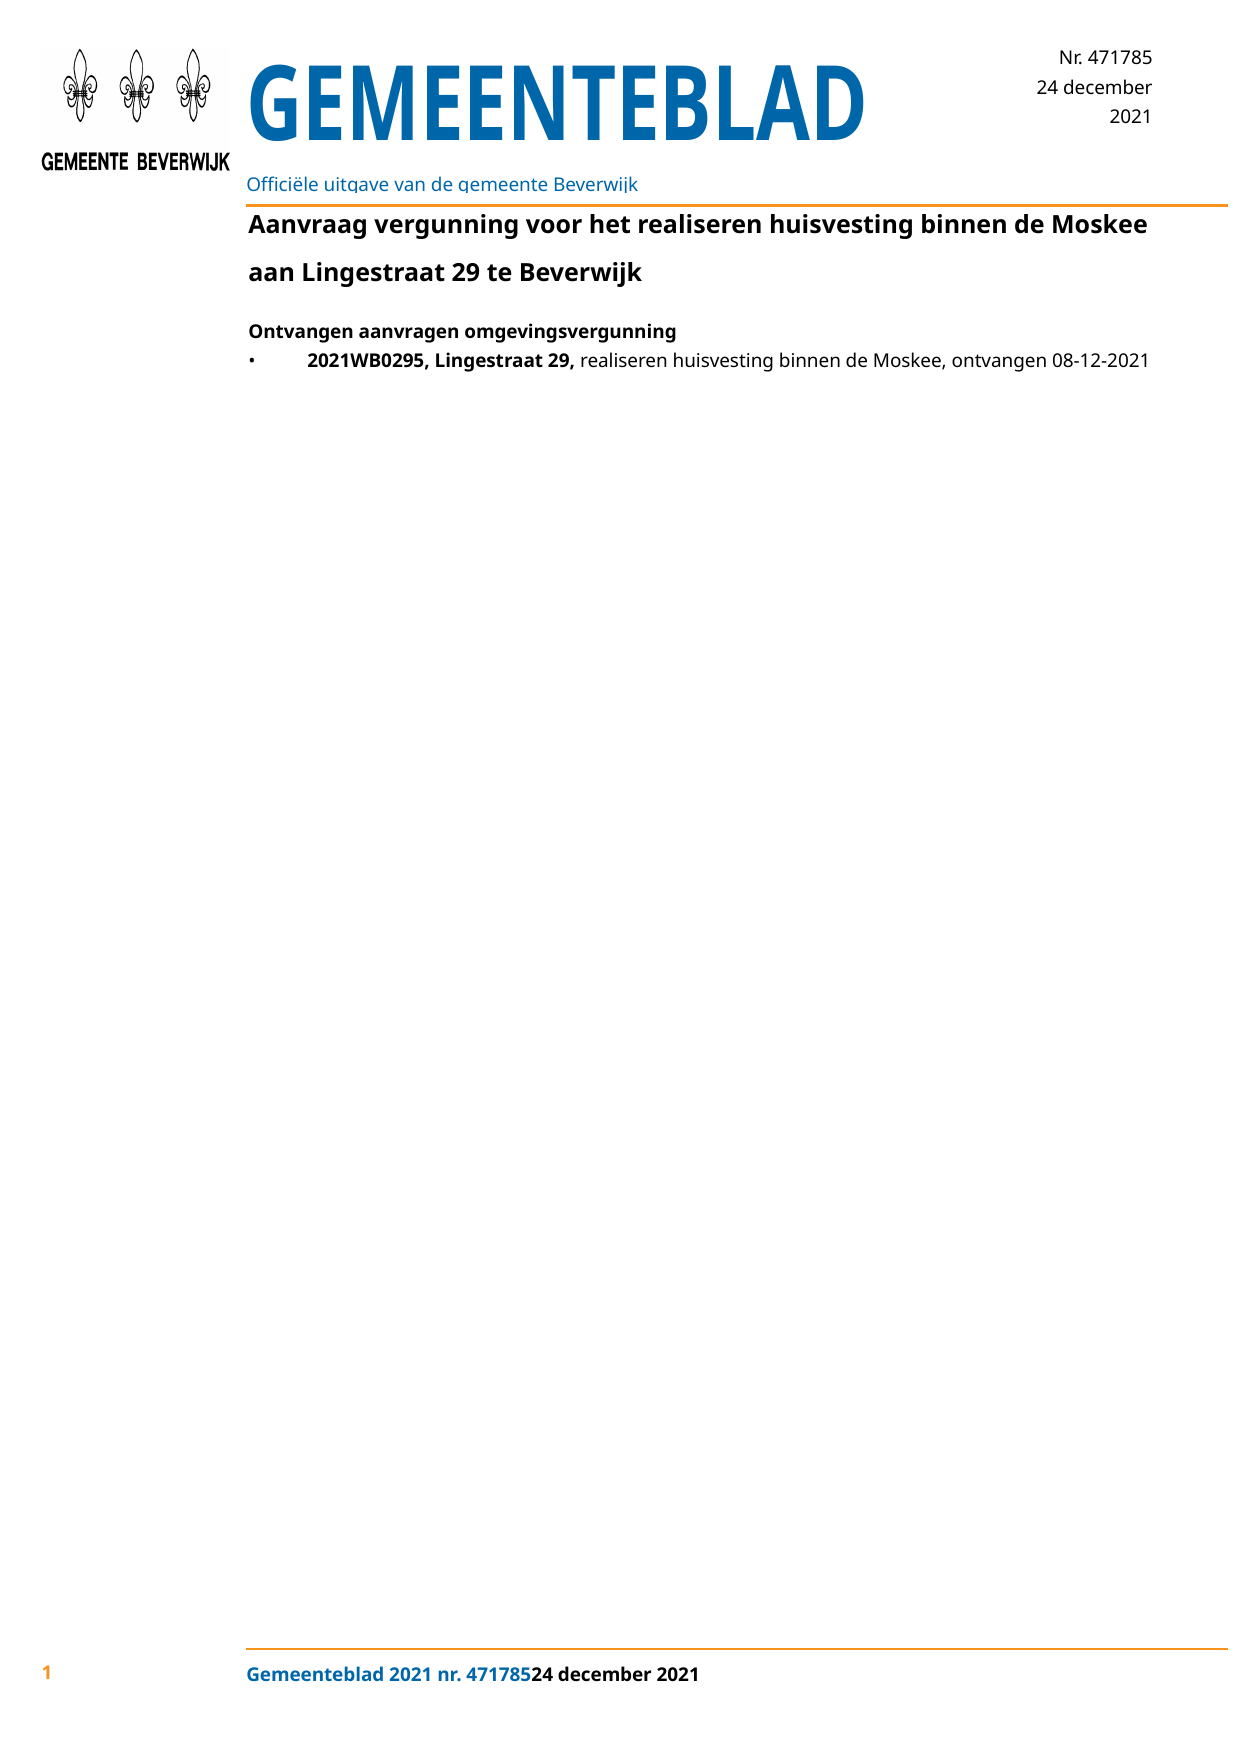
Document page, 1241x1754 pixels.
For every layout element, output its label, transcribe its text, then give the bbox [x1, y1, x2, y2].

text Ontvangen aanvragen omgevingsvergunning [248, 318, 1152, 344]
picture [41, 47, 231, 172]
text Aanvraag vergunning voor het realiseren huisvesting binnen de Moskee aan Lingestraat 29 te Beverwijk [248, 207, 1152, 288]
list 2021WB0295, Lingestraat 29, realiseren huisvesting binnen de Moskee, ontvangen 08-12-2021 [248, 347, 1152, 373]
